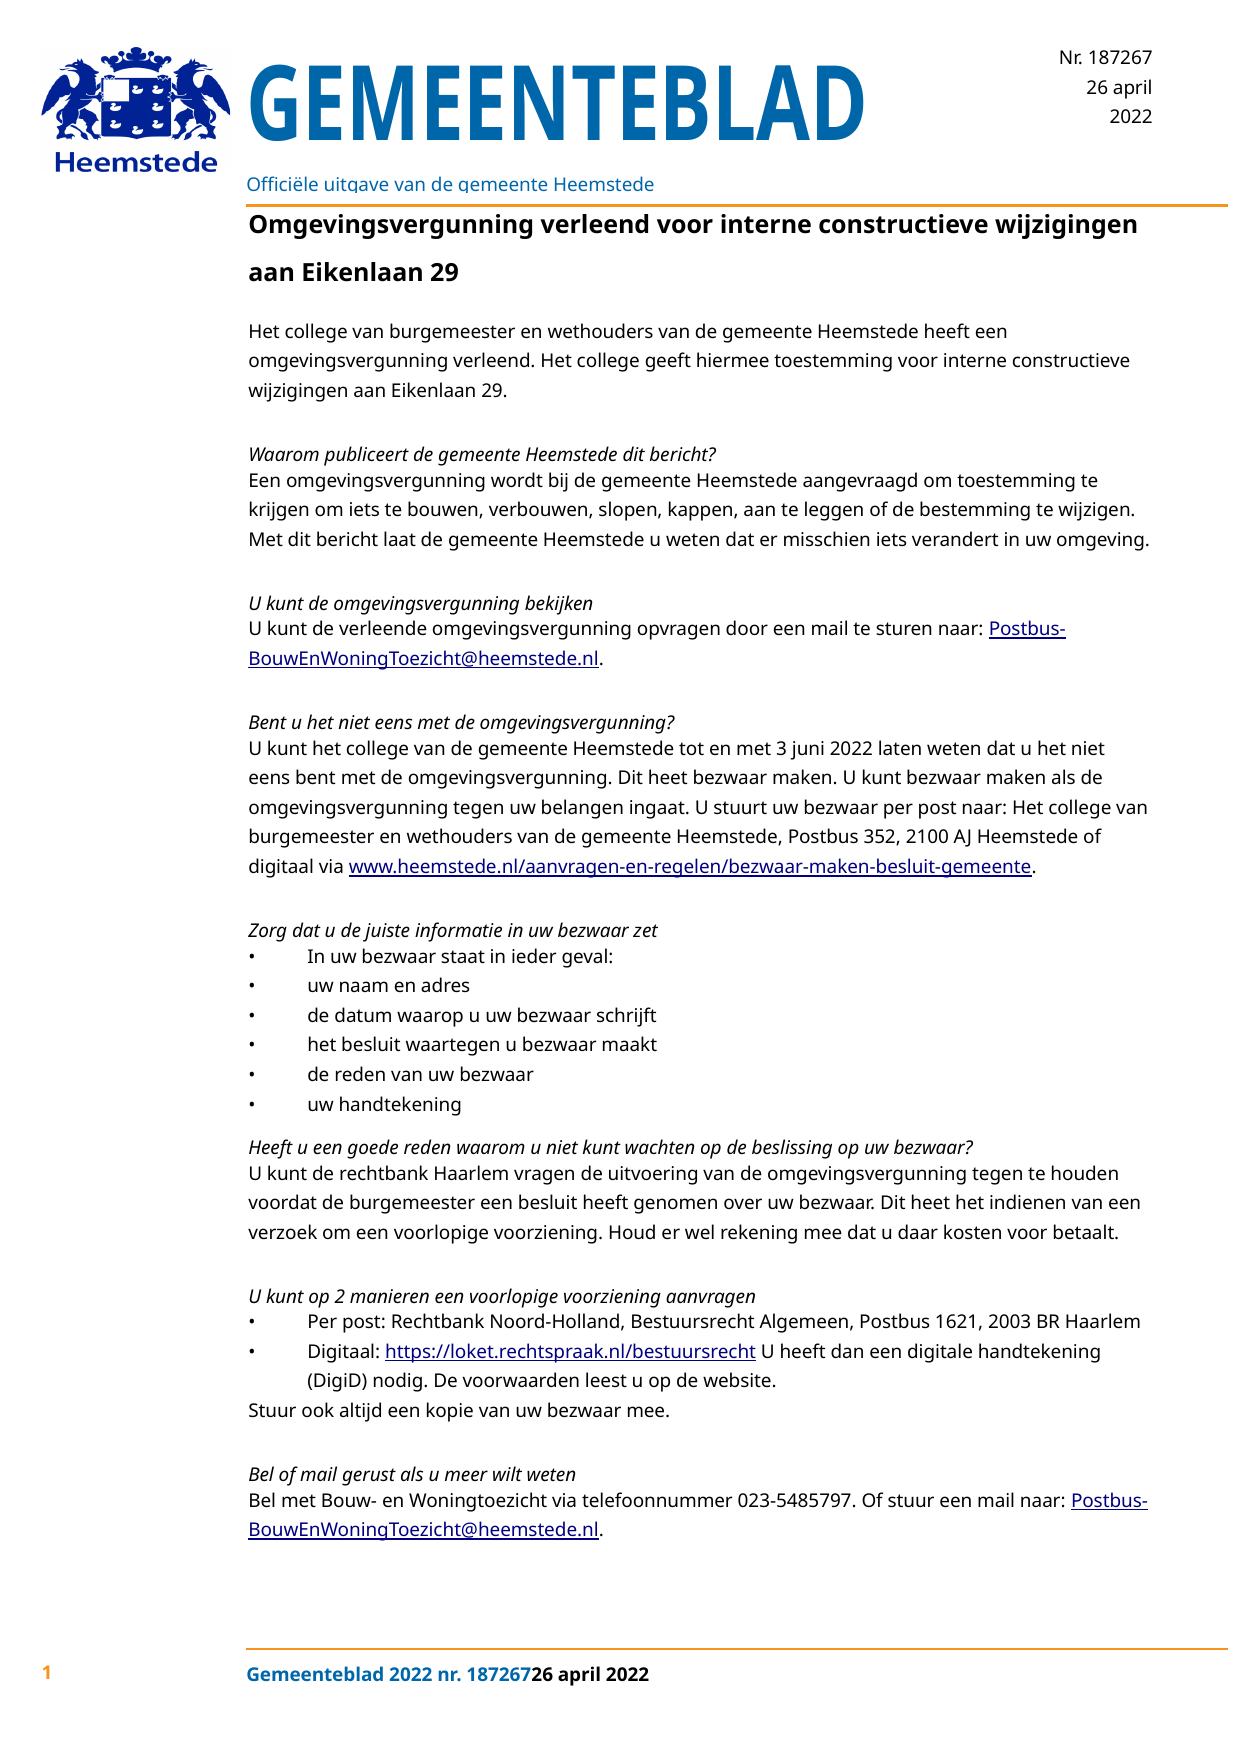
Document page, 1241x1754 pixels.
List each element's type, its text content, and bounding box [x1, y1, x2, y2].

text Waarom publiceert de gemeente Heemstede dit bericht? [248, 441, 1152, 467]
text U kunt het college van de gemeente Heemstede tot en met 3 juni 2022 laten weten dat u het niet eens bent met de omgevingsvergunning. Dit heet bezwaar maken. U kunt bezwaar maken als de omgevingsvergunning tegen uw belangen ingaat. U stuurt uw bezwaar per post naar: Het college van burgemeester en wethouders van de gemeente Heemstede, Postbus 352, 2100 AJ Heemstede of digitaal via www.heemstede.nl/aanvragen-en-regelen/bezwaar-maken-besluit-gemeente. [248, 735, 1152, 879]
list uw handtekening [248, 1091, 1152, 1117]
text Omgevingsvergunning verleend voor interne constructieve wijzigingen aan Eikenlaan 29 [248, 207, 1152, 288]
text U kunt de omgevingsvergunning bekijken [248, 590, 1152, 616]
text Zorg dat u de juiste informatie in uw bezwaar zet [248, 917, 1152, 943]
text Stuur ook altijd een kopie van uw bezwaar mee. [248, 1397, 1152, 1423]
list Digitaal: https://loket.rechtspraak.nl/bestuursrecht U heeft dan een digitale handtekening (DigiD) nodig. De voorwaarden leest u op de website. [248, 1338, 1152, 1393]
list het besluit waartegen u bezwaar maakt [248, 1032, 1152, 1057]
text Heeft u een goede reden waarom u niet kunt wachten op de beslissing op uw bezwaar? [248, 1134, 1152, 1160]
text Het college van burgemeester en wethouders van de gemeente Heemstede heeft een omgevingsvergunning verleend. Het college geeft hiermee toestemming voor interne constructieve wijzigingen aan Eikenlaan 29. [248, 318, 1152, 403]
text U kunt de rechtbank Haarlem vragen de uitvoering van de omgevingsvergunning tegen te houden voordat de burgemeester een besluit heeft genomen over uw bezwaar. Dit heet het indienen van een verzoek om een voorlopige voorziening. Houd er wel rekening mee dat u daar kosten voor betaalt. [248, 1160, 1152, 1244]
text U kunt op 2 manieren een voorlopige voorziening aanvragen [248, 1283, 1152, 1308]
list de reden van uw bezwaar [248, 1061, 1152, 1087]
list In uw bezwaar staat in ieder geval: [248, 943, 1152, 969]
picture [41, 47, 231, 172]
text Een omgevingsvergunning wordt bij de gemeente Heemstede aangevraagd om toestemming te krijgen om iets te bouwen, verbouwen, slopen, kappen, aan te leggen of de bestemming te wijzigen. Met dit bericht laat de gemeente Heemstede u weten dat er misschien iets verandert in uw omgeving. [248, 467, 1152, 552]
list Per post: Rechtbank Noord-Holland, Bestuursrecht Algemeen, Postbus 1621, 2003 BR Haarlem [248, 1308, 1152, 1334]
text U kunt de verleende omgevingsvergunning opvragen door een mail te sturen naar: Postbus-BouwEnWoningToezicht@heemstede.nl. [248, 616, 1152, 671]
text Bel of mail gerust als u meer wilt weten [248, 1461, 1152, 1487]
text Bent u het niet eens met de omgevingsvergunning? [248, 709, 1152, 735]
list uw naam en adres [248, 972, 1152, 998]
text Bel met Bouw- en Woningtoezicht via telefoonnummer 023-5485797. Of stuur een mail naar: Postbus-BouwEnWoningToezicht@heemstede.nl. [248, 1487, 1152, 1542]
list de datum waarop u uw bezwaar schrijft [248, 1002, 1152, 1028]
